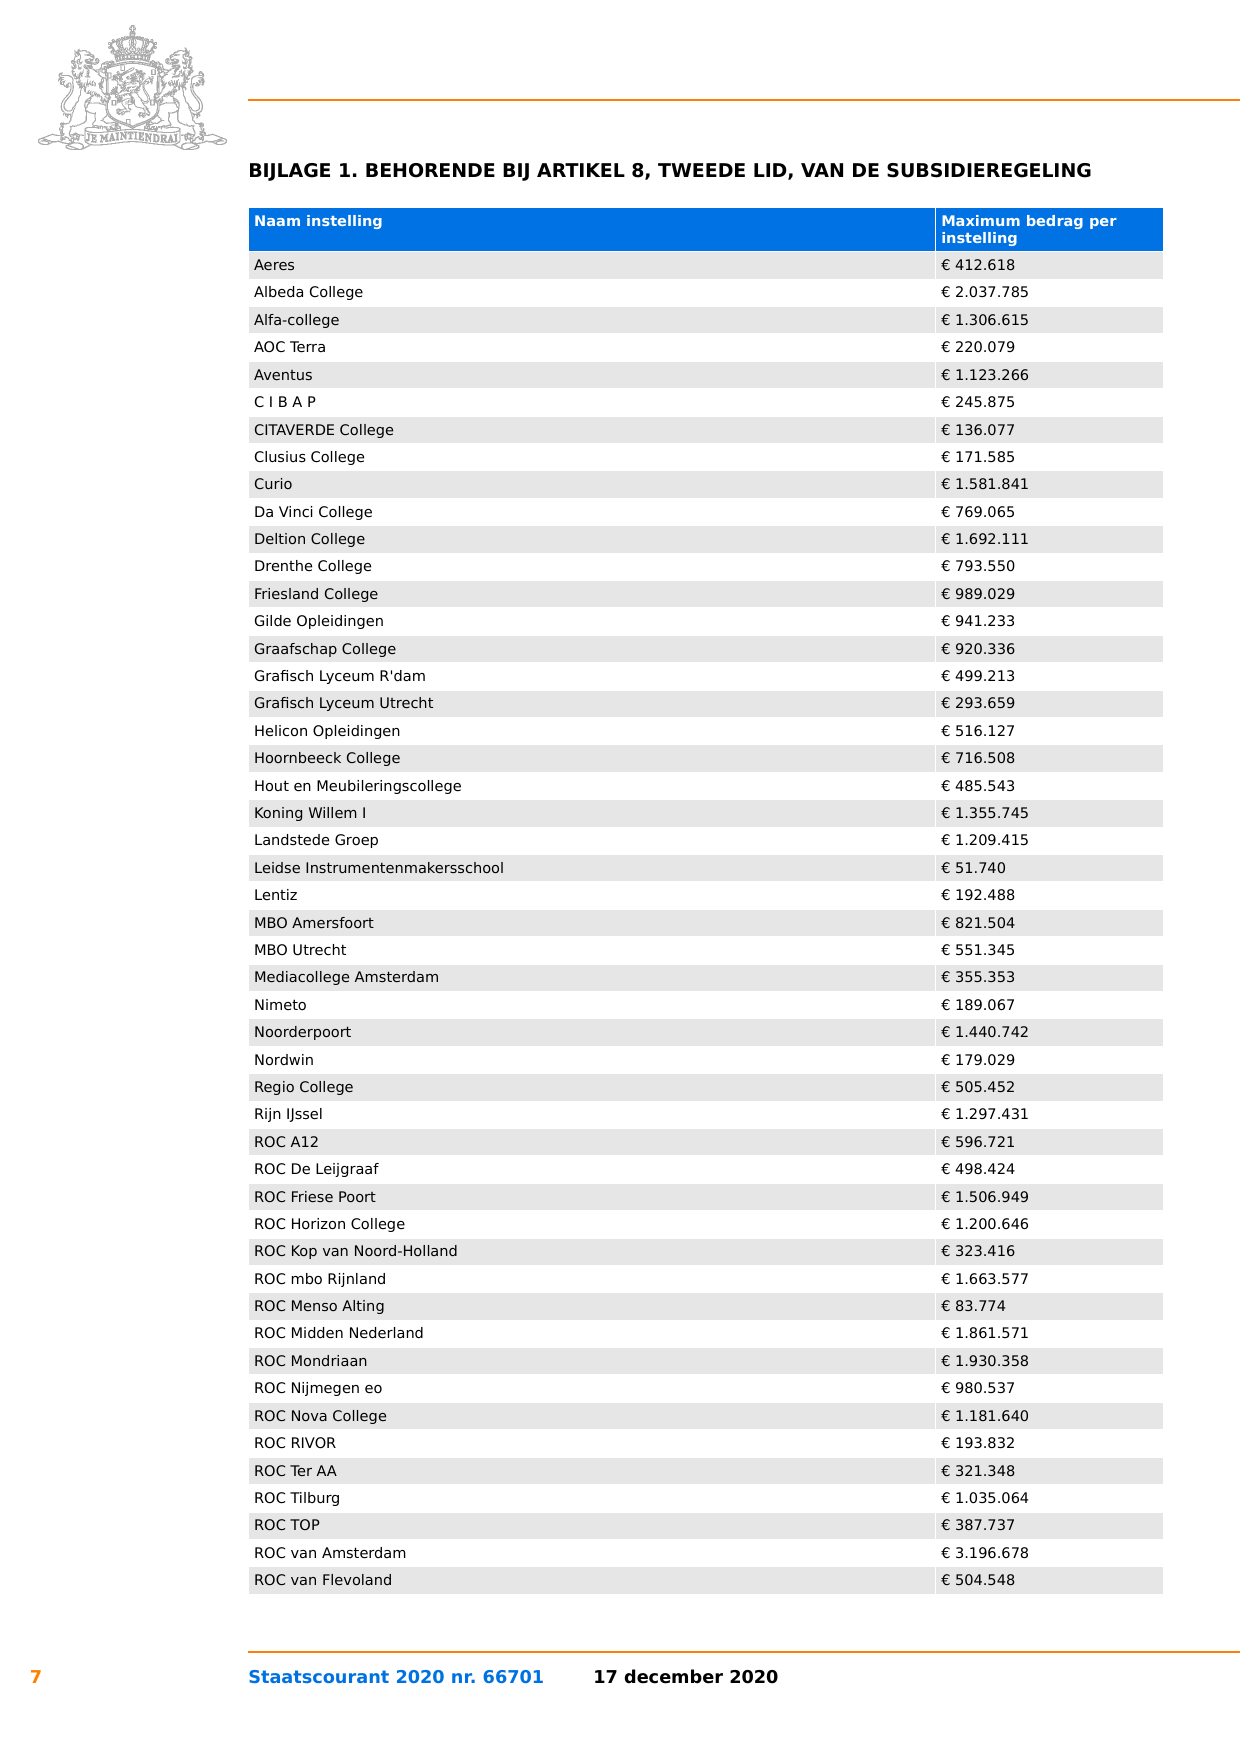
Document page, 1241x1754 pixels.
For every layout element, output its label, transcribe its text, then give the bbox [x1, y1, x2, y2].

table_cell € 551.345 [936, 937, 1163, 963]
table_cell € 504.548 [936, 1567, 1163, 1594]
table_cell ROC van Flevoland [249, 1567, 935, 1594]
table_cell Grafisch Lyceum R'dam [249, 663, 935, 689]
table_cell € 1.306.615 [936, 307, 1163, 333]
table_cell € 321.348 [936, 1458, 1163, 1484]
table_cell € 136.077 [936, 417, 1163, 443]
table_cell Aeres [249, 252, 935, 279]
table_cell € 220.079 [936, 335, 1163, 361]
table_cell Noorderpoort [249, 1019, 935, 1046]
table_cell € 821.504 [936, 910, 1163, 936]
table_cell € 980.537 [936, 1376, 1163, 1402]
table_cell Graafschap College [249, 636, 935, 662]
table_cell € 505.452 [936, 1074, 1163, 1101]
table_cell Alfa-college [249, 307, 935, 333]
subtitle BIJLAGE 1. BEHORENDE BIJ ARTIKEL 8, TWEEDE LID, VAN DE SUBSIDIEREGELING [248, 160, 1163, 182]
table_cell Lentiz [249, 883, 935, 909]
table_cell ROC RIVOR [249, 1430, 935, 1457]
table_cell € 498.424 [936, 1156, 1163, 1183]
table_cell € 793.550 [936, 554, 1163, 580]
table_cell Hoornbeeck College [249, 745, 935, 772]
table_cell Gilde Opleidingen [249, 609, 935, 635]
table_cell Leidse Instrumentenmakersschool [249, 855, 935, 881]
table_cell ROC mbo Rijnland [249, 1266, 935, 1292]
table_cell € 2.037.785 [936, 280, 1163, 306]
table_cell ROC A12 [249, 1129, 935, 1155]
table_cell € 192.488 [936, 883, 1163, 909]
table_cell € 1.297.431 [936, 1102, 1163, 1128]
table_cell C I B A P [249, 389, 935, 416]
table_cell Hout en Meubileringscollege [249, 773, 935, 799]
table_header Naam instelling [249, 208, 935, 251]
table_cell € 941.233 [936, 609, 1163, 635]
table_cell € 1.209.415 [936, 828, 1163, 854]
table_cell € 51.740 [936, 855, 1163, 881]
table_cell € 1.200.646 [936, 1211, 1163, 1237]
table_cell € 769.065 [936, 499, 1163, 525]
table_header Maximum bedrag per instelling [936, 208, 1163, 251]
table_cell € 1.861.571 [936, 1321, 1163, 1347]
table_cell € 1.930.358 [936, 1348, 1163, 1374]
table_cell Albeda College [249, 280, 935, 306]
table_cell Nimeto [249, 992, 935, 1018]
table_cell € 323.416 [936, 1239, 1163, 1265]
table_cell € 171.585 [936, 444, 1163, 470]
table_cell € 387.737 [936, 1513, 1163, 1539]
table_cell Landstede Groep [249, 828, 935, 854]
table_cell € 245.875 [936, 389, 1163, 416]
table_cell Mediacollege Amsterdam [249, 965, 935, 991]
table_cell € 83.774 [936, 1293, 1163, 1320]
table_cell € 1.181.640 [936, 1403, 1163, 1429]
table_cell ROC Tilburg [249, 1485, 935, 1511]
table_cell ROC Midden Nederland [249, 1321, 935, 1347]
table_cell ROC Mondriaan [249, 1348, 935, 1374]
table_cell € 412.618 [936, 252, 1163, 279]
table_cell € 989.029 [936, 581, 1163, 607]
table_cell € 3.196.678 [936, 1540, 1163, 1566]
table_cell Drenthe College [249, 554, 935, 580]
table_cell € 1.506.949 [936, 1184, 1163, 1210]
table_cell Nordwin [249, 1047, 935, 1073]
table_cell ROC Nova College [249, 1403, 935, 1429]
table_cell € 1.035.064 [936, 1485, 1163, 1511]
table_cell € 1.355.745 [936, 800, 1163, 827]
table_cell Regio College [249, 1074, 935, 1101]
table_cell ROC TOP [249, 1513, 935, 1539]
table_cell CITAVERDE College [249, 417, 935, 443]
table_cell Helicon Opleidingen [249, 718, 935, 744]
table_cell € 293.659 [936, 691, 1163, 717]
table_cell € 1.692.111 [936, 526, 1163, 553]
table_cell € 716.508 [936, 745, 1163, 772]
table_cell Aventus [249, 362, 935, 388]
table_cell € 1.663.577 [936, 1266, 1163, 1292]
table_cell ROC Kop van Noord-Holland [249, 1239, 935, 1265]
table_cell MBO Amersfoort [249, 910, 935, 936]
table_cell Curio [249, 471, 935, 498]
table_cell € 193.832 [936, 1430, 1163, 1457]
table_cell € 179.029 [936, 1047, 1163, 1073]
table_cell € 485.543 [936, 773, 1163, 799]
table_cell € 1.440.742 [936, 1019, 1163, 1046]
table_cell ROC Ter AA [249, 1458, 935, 1484]
table_cell Rijn IJssel [249, 1102, 935, 1128]
table_cell ROC Friese Poort [249, 1184, 935, 1210]
table_cell € 355.353 [936, 965, 1163, 991]
table_cell € 1.123.266 [936, 362, 1163, 388]
table_cell € 516.127 [936, 718, 1163, 744]
table_cell € 596.721 [936, 1129, 1163, 1155]
table_cell € 920.336 [936, 636, 1163, 662]
table_cell ROC Menso Alting [249, 1293, 935, 1320]
table_cell AOC Terra [249, 335, 935, 361]
table_cell ROC Horizon College [249, 1211, 935, 1237]
table_cell Clusius College [249, 444, 935, 470]
table_cell Grafisch Lyceum Utrecht [249, 691, 935, 717]
table_cell € 499.213 [936, 663, 1163, 689]
table_cell Da Vinci College [249, 499, 935, 525]
table_cell MBO Utrecht [249, 937, 935, 963]
table_cell € 1.581.841 [936, 471, 1163, 498]
table_cell Koning Willem I [249, 800, 935, 827]
table_cell € 189.067 [936, 992, 1163, 1018]
table_cell ROC van Amsterdam [249, 1540, 935, 1566]
table_cell Deltion College [249, 526, 935, 553]
table_cell ROC Nijmegen eo [249, 1376, 935, 1402]
table_cell Friesland College [249, 581, 935, 607]
table_cell ROC De Leijgraaf [249, 1156, 935, 1183]
picture [38, 25, 227, 150]
